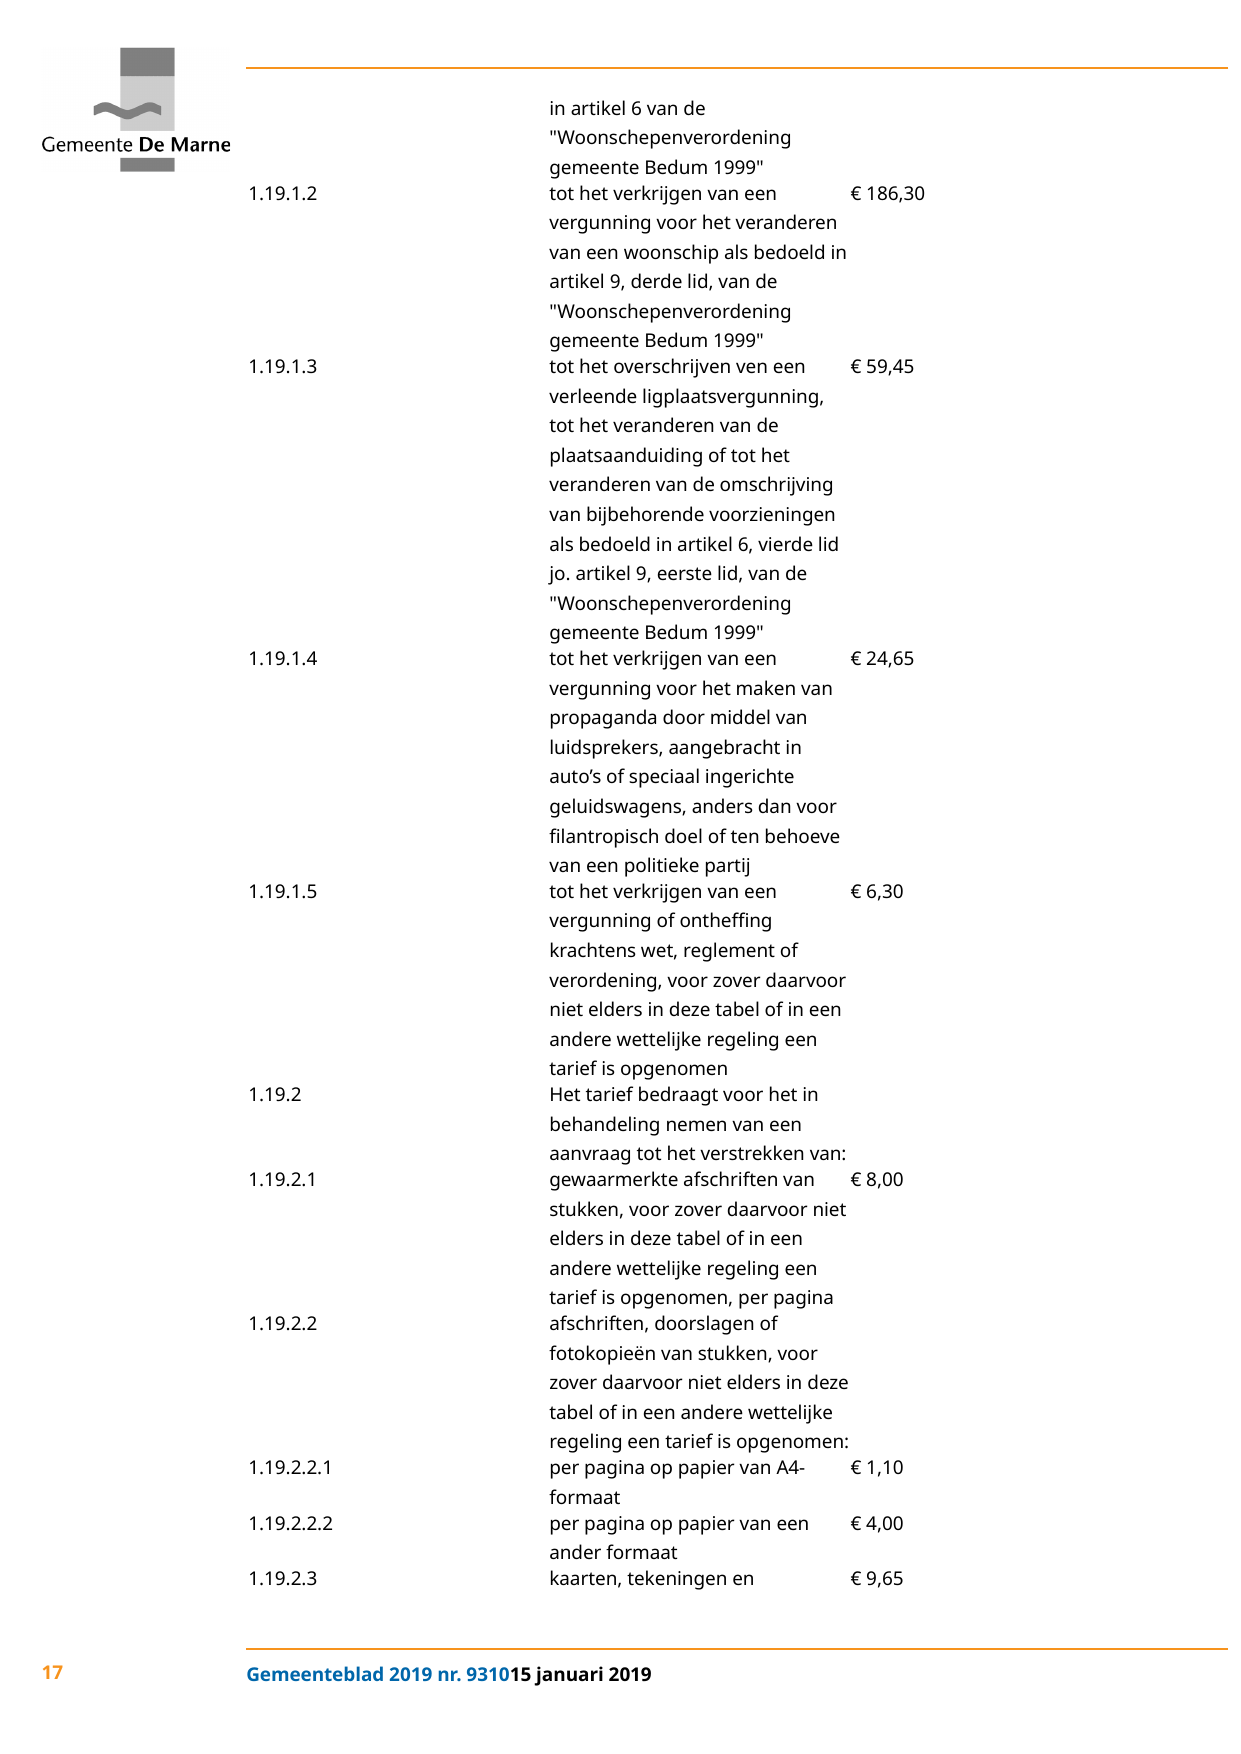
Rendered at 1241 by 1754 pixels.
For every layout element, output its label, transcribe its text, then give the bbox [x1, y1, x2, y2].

table_cell in artikel 6 van de "Woonschepenverordening gemeente Bedum 1999" [549, 95, 850, 180]
table_cell kaarten, tekeningen en [549, 1565, 850, 1591]
table_cell € 9,65 [850, 1565, 1152, 1591]
table_cell gewaarmerkte afschriften van stukken, voor zover daarvoor niet elders in deze tabel of in een andere wettelijke regeling een tarief is opgenomen, per pagina [549, 1166, 850, 1310]
picture [41, 47, 231, 172]
table_cell [850, 95, 1152, 180]
table_cell tot het verkrijgen van een vergunning of ontheffing krachtens wet, reglement of verordening, voor zover daarvoor niet elders in deze tabel of in een andere wettelijke regeling een tarief is opgenomen [549, 878, 850, 1081]
table_cell € 186,30 [850, 180, 1152, 353]
table_cell [850, 1310, 1152, 1454]
table_cell 1.19.1.3 [248, 353, 549, 645]
table_cell tot het verkrijgen van een vergunning voor het veranderen van een woonschip als bedoeld in artikel 9, derde lid, van de "Woonschepenverordening gemeente Bedum 1999" [549, 180, 850, 353]
table_cell € 1,10 [850, 1454, 1152, 1510]
table_cell [248, 95, 549, 180]
table_cell Het tarief bedraagt voor het in behandeling nemen van een aanvraag tot het verstrekken van: [549, 1081, 850, 1166]
table_cell 1.19.1.4 [248, 645, 549, 878]
table_cell € 24,65 [850, 645, 1152, 878]
table_cell 1.19.1.2 [248, 180, 549, 353]
table_cell € 6,30 [850, 878, 1152, 1081]
table_cell [850, 1081, 1152, 1166]
table_cell 1.19.2.2.2 [248, 1510, 549, 1565]
table_cell 1.19.2.3 [248, 1565, 549, 1591]
table_cell tot het overschrijven ven een verleende ligplaatsvergunning, tot het veranderen van de plaatsaanduiding of tot het veranderen van de omschrijving van bijbehorende voorzieningen als bedoeld in artikel 6, vierde lid jo. artikel 9, eerste lid, van de "Woonschepenverordening gemeente Bedum 1999" [549, 353, 850, 645]
table_cell 1.19.2 [248, 1081, 549, 1166]
table_cell 1.19.1.5 [248, 878, 549, 1081]
table_cell per pagina op papier van A4-formaat [549, 1454, 850, 1510]
table_cell 1.19.2.2 [248, 1310, 549, 1454]
table_cell 1.19.2.2.1 [248, 1454, 549, 1510]
table_cell tot het verkrijgen van een vergunning voor het maken van propaganda door middel van luidsprekers, aangebracht in auto’s of speciaal ingerichte geluidswagens, anders dan voor filantropisch doel of ten behoeve van een politieke partij [549, 645, 850, 878]
table_cell € 59,45 [850, 353, 1152, 645]
table_cell € 8,00 [850, 1166, 1152, 1310]
table_cell afschriften, doorslagen of fotokopieën van stukken, voor zover daarvoor niet elders in deze tabel of in een andere wettelijke regeling een tarief is opgenomen: [549, 1310, 850, 1454]
table_cell 1.19.2.1 [248, 1166, 549, 1310]
table_cell per pagina op papier van een ander formaat [549, 1510, 850, 1565]
table_cell € 4,00 [850, 1510, 1152, 1565]
